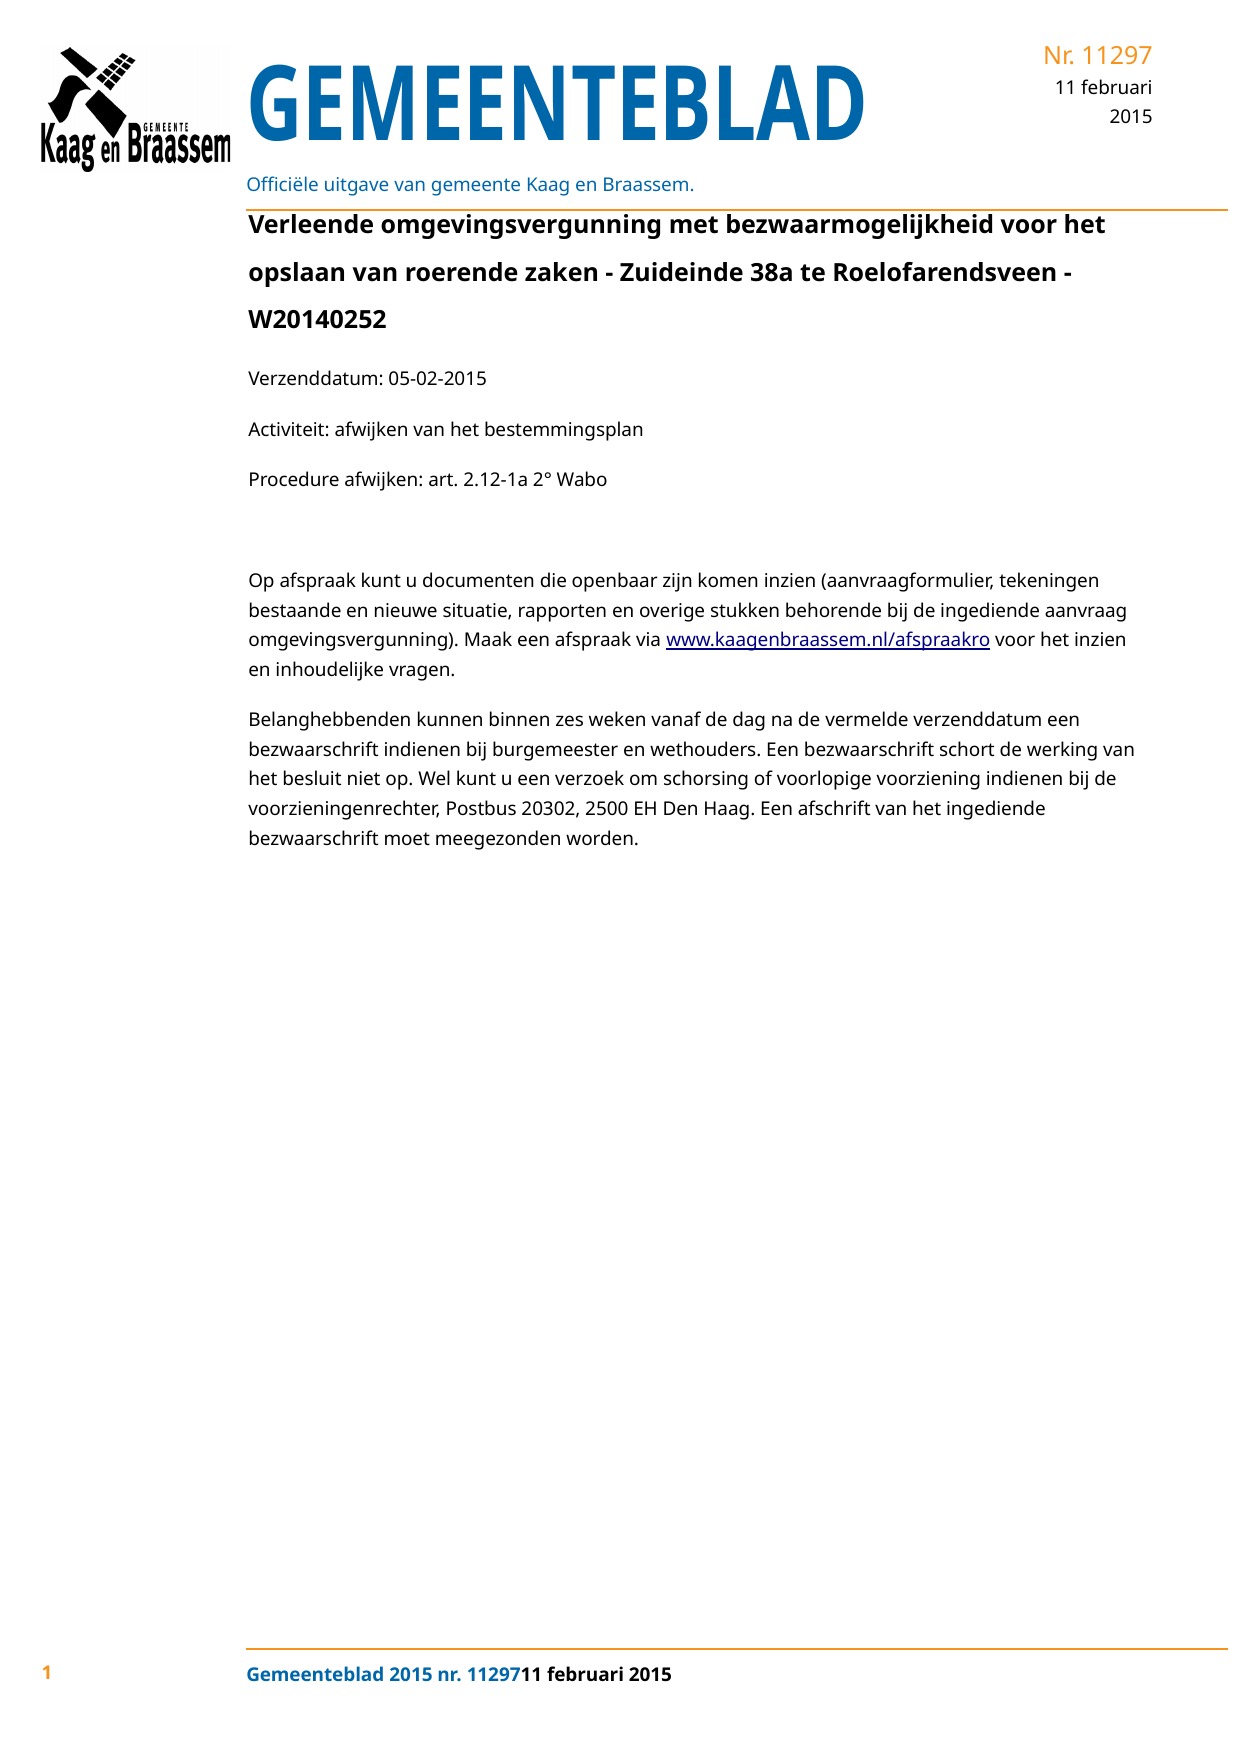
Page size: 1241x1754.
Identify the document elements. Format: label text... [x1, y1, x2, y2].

text Belanghebbenden kunnen binnen zes weken vanaf de dag na de vermelde verzenddatum een bezwaarschrift indienen bij burgemeester en wethouders. Een bezwaarschrift schort de werking van het besluit niet op. Wel kunt u een verzoek om schorsing of voorlopige voorziening indienen bij de voorzieningenrechter, Postbus 20302, 2500 EH Den Haag. Een afschrift van het ingediende bezwaarschrift moet meegezonden worden. [248, 706, 1152, 850]
text Op afspraak kunt u documenten die openbaar zijn komen inzien (aanvraagformulier, tekeningen bestaande en nieuwe situatie, rapporten en overige stukken behorende bij de ingediende aanvraag omgevingsvergunning). Maak een afspraak via www.kaagenbraassem.nl/afspraakro voor het inzien en inhoudelijke vragen. [248, 567, 1152, 682]
text Verzenddatum: 05-02-2015 [248, 366, 1152, 391]
text Verleende omgevingsvergunning met bezwaarmogelijkheid voor het opslaan van roerende zaken - Zuideinde 38a te Roelofarendsveen - W20140252 [248, 211, 1152, 336]
text Procedure afwijken: art. 2.12-1a 2° Wabo [248, 466, 1152, 492]
text Activiteit: afwijken van het bestemmingsplan [248, 416, 1152, 442]
picture [41, 47, 231, 172]
